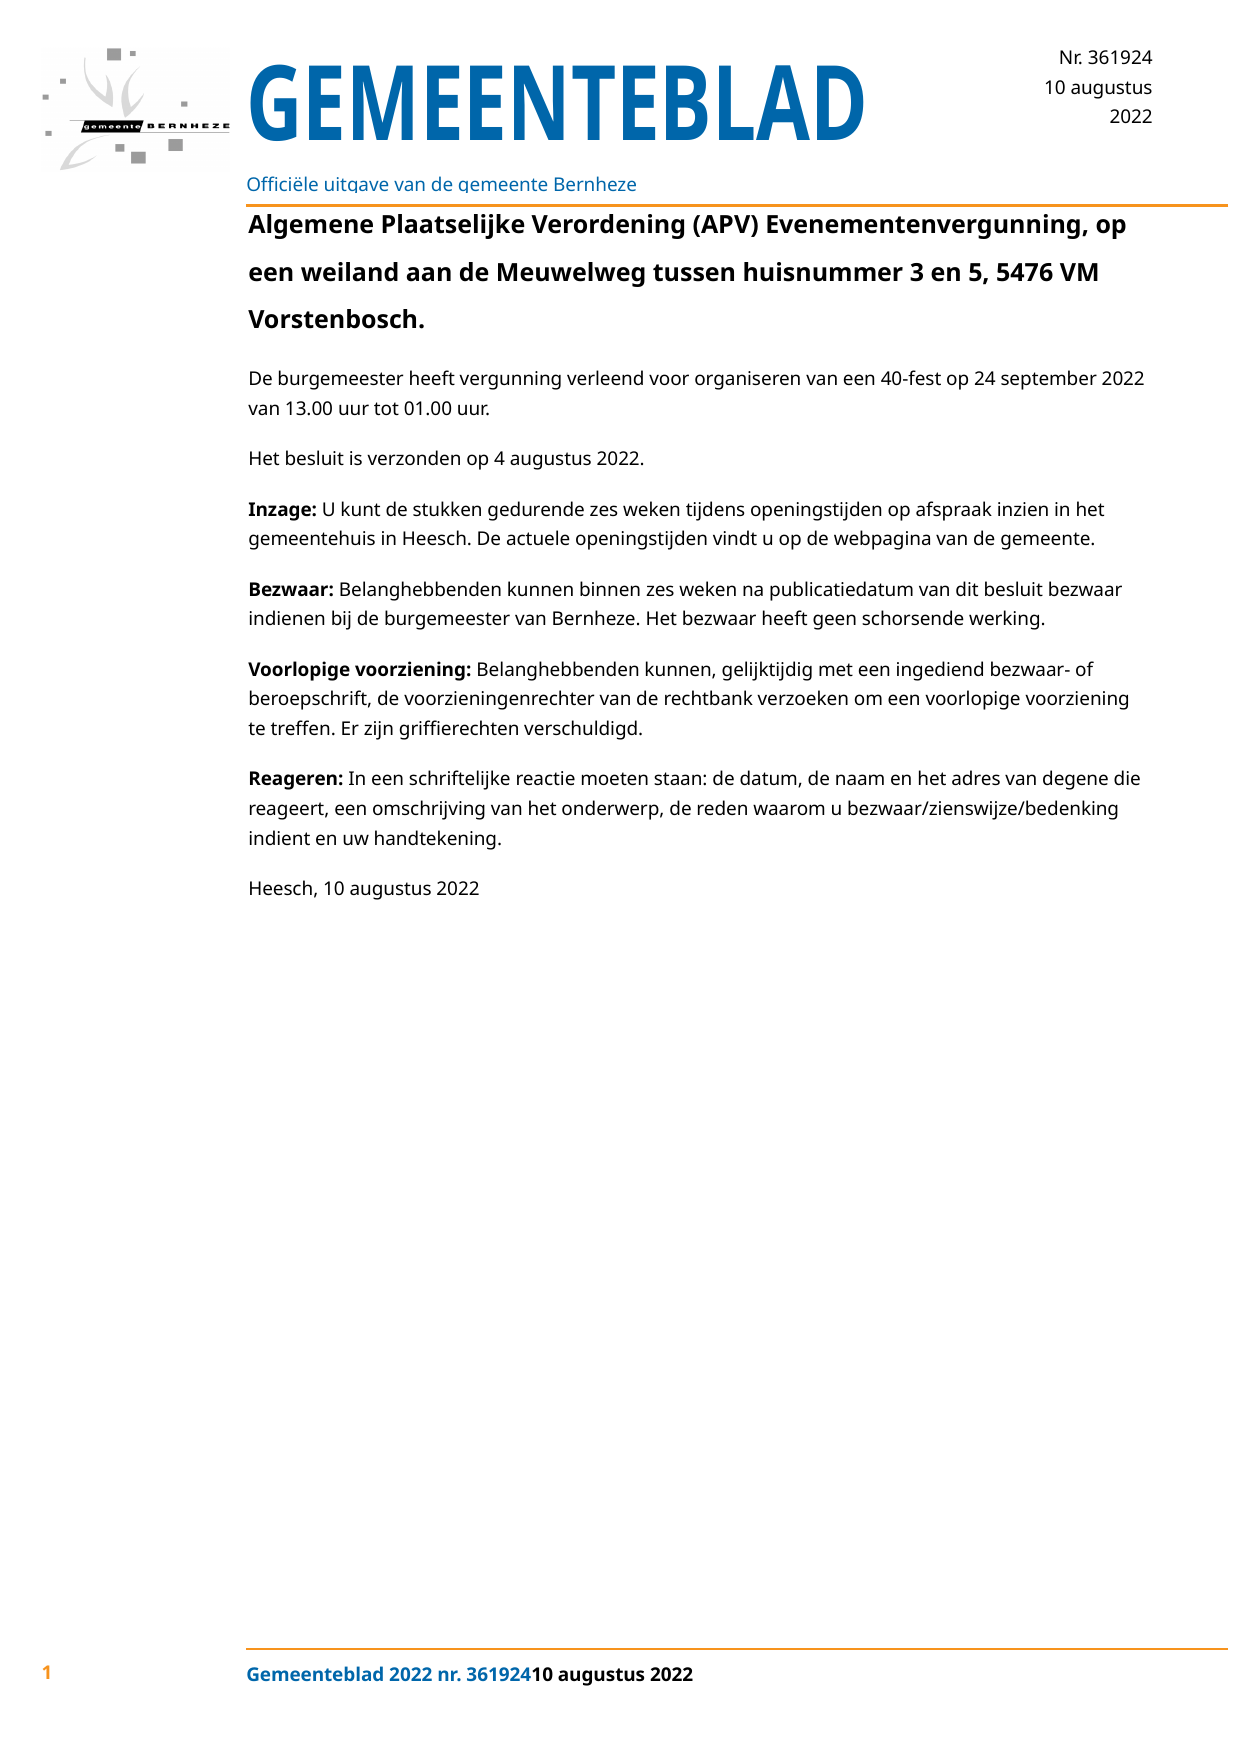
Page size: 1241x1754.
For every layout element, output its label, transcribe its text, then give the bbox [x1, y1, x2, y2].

text Reageren: In een schriftelijke reactie moeten staan: de datum, de naam en het adres van degene die reageert, een omschrijving van het onderwerp, de reden waarom u bezwaar/zienswijze/bedenking indient en uw handtekening. [248, 766, 1152, 850]
text Heesch, 10 augustus 2022 [248, 875, 1152, 901]
text Het besluit is verzonden op 4 augustus 2022. [248, 446, 1152, 471]
text Algemene Plaatselijke Verordening (APV) Evenementenvergunning, op een weiland aan de Meuwelweg tussen huisnummer 3 en 5, 5476 VM Vorstenbosch. [248, 207, 1152, 336]
text Bezwaar: Belanghebbenden kunnen binnen zes weken na publicatiedatum van dit besluit bezwaar indienen bij de burgemeester van Bernheze. Het bezwaar heeft geen schorsende werking. [248, 576, 1152, 631]
text Inzage: U kunt de stukken gedurende zes weken tijdens openingstijden op afspraak inzien in het gemeentehuis in Heesch. De actuele openingstijden vindt u op de webpagina van de gemeente. [248, 496, 1152, 551]
picture [41, 47, 231, 172]
text De burgemeester heeft vergunning verleend voor organiseren van een 40-fest op 24 september 2022 van 13.00 uur tot 01.00 uur. [248, 366, 1152, 421]
text Voorlopige voorziening: Belanghebbenden kunnen, gelijktijdig met een ingediend bezwaar- of beroepschrift, de voorzieningenrechter van de rechtbank verzoeken om een voorlopige voorziening te treffen. Er zijn griffierechten verschuldigd. [248, 656, 1152, 741]
